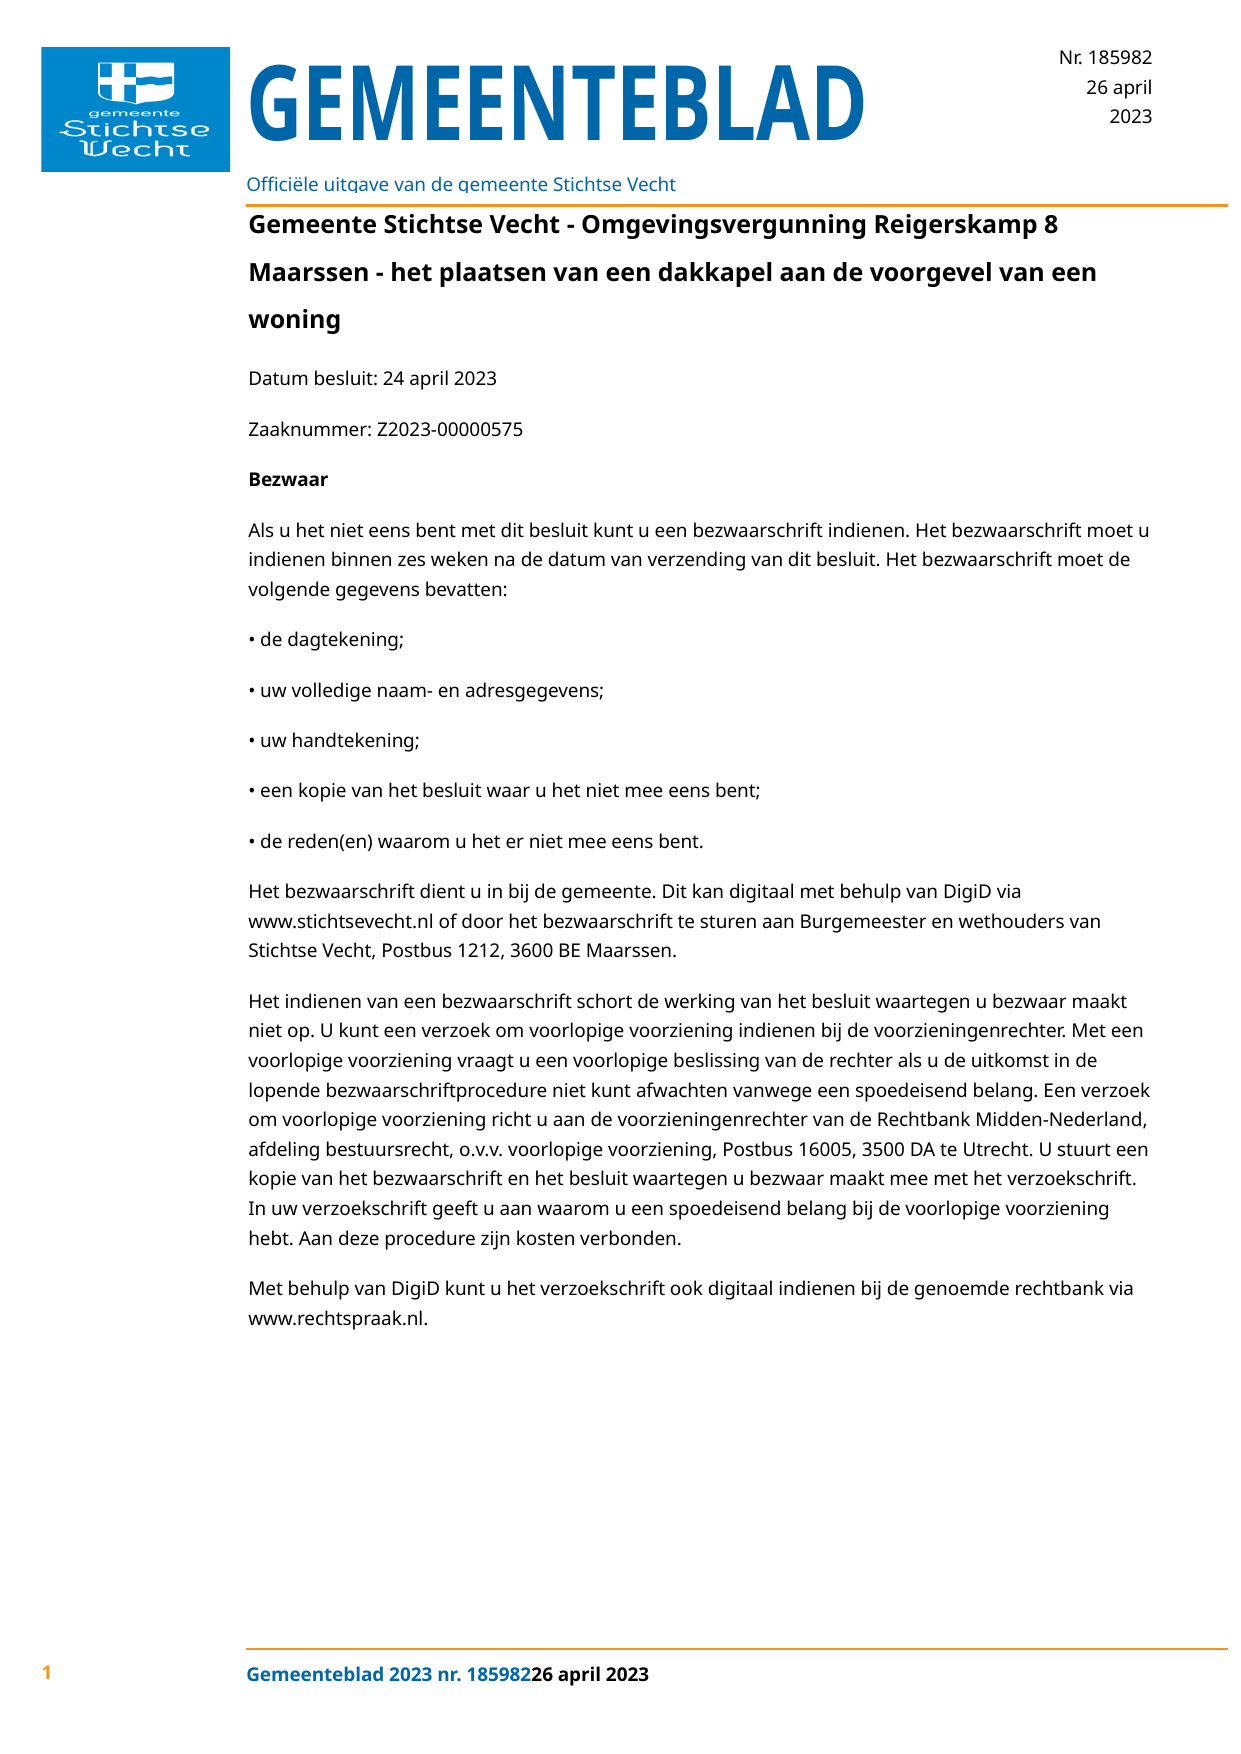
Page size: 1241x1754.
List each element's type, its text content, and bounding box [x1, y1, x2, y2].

text • de dagtekening; [248, 626, 1152, 652]
text Zaaknummer: Z2023-00000575 [248, 416, 1152, 442]
text • de reden(en) waarom u het er niet mee eens bent. [248, 828, 1152, 854]
text Met behulp van DigiD kunt u het verzoekschrift ook digitaal indienen bij de genoemde rechtbank via www.rechtspraak.nl. [248, 1275, 1152, 1330]
text • uw volledige naam- en adresgegevens; [248, 677, 1152, 702]
text Bezwaar [248, 466, 1152, 492]
text Als u het niet eens bent met dit besluit kunt u een bezwaarschrift indienen. Het bezwaarschrift moet u indienen binnen zes weken na de datum van verzending van dit besluit. Het bezwaarschrift moet de volgende gegevens bevatten: [248, 517, 1152, 602]
picture [99, 63, 135, 101]
picture [137, 63, 174, 103]
text • een kopie van het besluit waar u het niet mee eens bent; [248, 778, 1152, 803]
text Het indienen van een bezwaarschrift schort de werking van het besluit waartegen u bezwaar maakt niet op. U kunt een verzoek om voorlopige voorziening indienen bij de voorzieningenrechter. Met een voorlopige voorziening vraagt u een voorlopige beslissing van de rechter als u de uitkomst in de lopende bezwaarschriftprocedure niet kunt afwachten vanwege een spoedeisend belang. Een verzoek om voorlopige voorziening richt u aan de voorzieningenrechter van de Rechtbank Midden-Nederland, afdeling bestuursrecht, o.v.v. voorlopige voorziening, Postbus 16005, 3500 DA te Utrecht. U stuurt een kopie van het bezwaarschrift en het besluit waartegen u bezwaar maakt mee met het verzoekschrift. In uw verzoekschrift geeft u aan waarom u een spoedeisend belang bij de voorlopige voorziening hebt. Aan deze procedure zijn kosten verbonden. [248, 988, 1152, 1250]
text Het bezwaarschrift dient u in bij de gemeente. Dit kan digitaal met behulp van DigiD via www.stichtsevecht.nl of door het bezwaarschrift te sturen aan Burgemeester en wethouders van Stichtse Vecht, Postbus 1212, 3600 BE Maarssen. [248, 878, 1152, 963]
text Gemeente Stichtse Vecht - Omgevingsvergunning Reigerskamp 8 Maarssen - het plaatsen van een dakkapel aan de voorgevel van een woning [248, 207, 1152, 336]
text • uw handtekening; [248, 727, 1152, 753]
text Datum besluit: 24 april 2023 [248, 366, 1152, 391]
